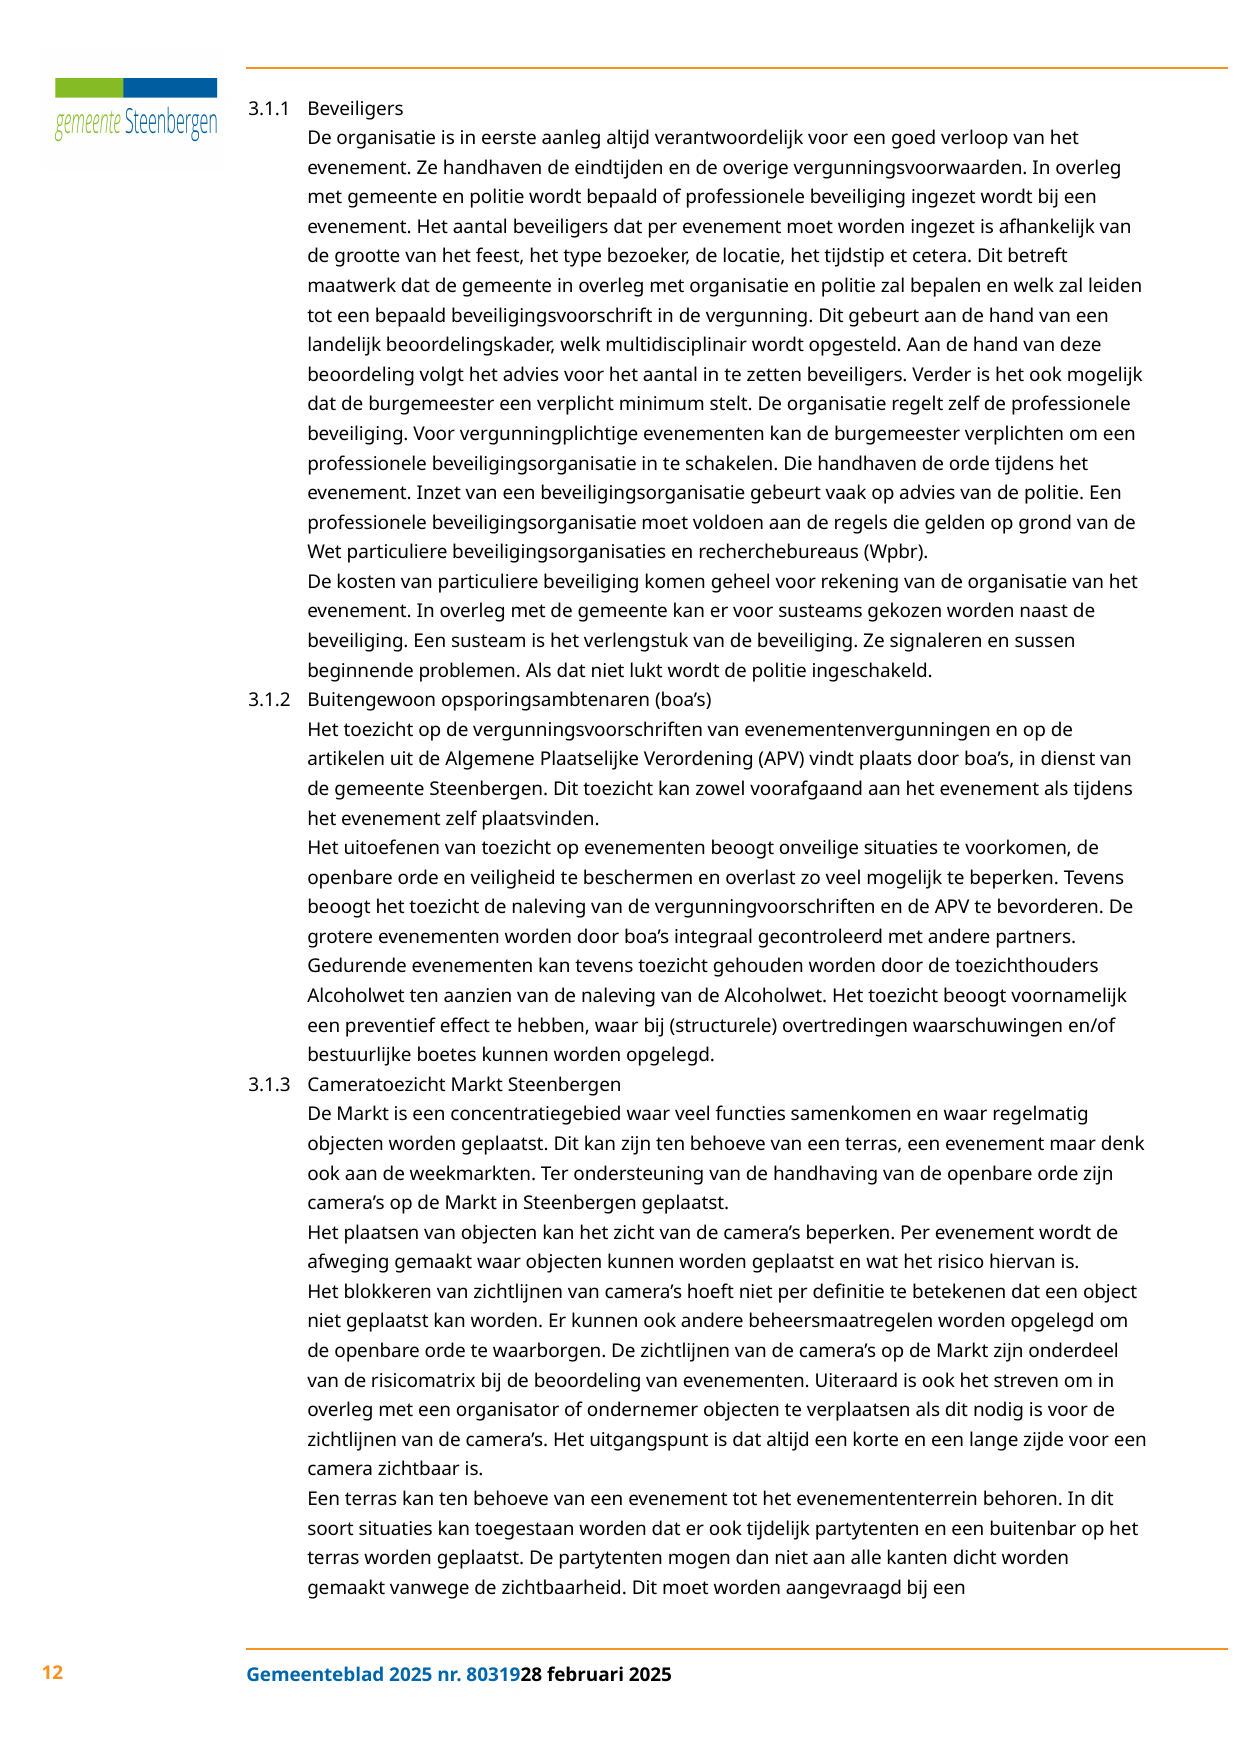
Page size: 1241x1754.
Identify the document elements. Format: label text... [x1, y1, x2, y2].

list De organisatie is in eerste aanleg altijd verantwoordelijk voor een goed verloop van het evenement. Ze handhaven de eindtijden en de overige vergunningsvoorwaarden. In overleg met gemeente en politie wordt bepaald of professionele beveiliging ingezet wordt bij een evenement. Het aantal beveiligers dat per evenement moet worden ingezet is afhankelijk van de grootte van het feest, het type bezoeker, de locatie, het tijdstip et cetera. Dit betreft maatwerk dat de gemeente in overleg met organisatie en politie zal bepalen en welk zal leiden tot een bepaald beveiligingsvoorschrift in de vergunning. Dit gebeurt aan de hand van een landelijk beoordelingskader, welk multidisciplinair wordt opgesteld. Aan de hand van deze beoordeling volgt het advies voor het aantal in te zetten beveiligers. Verder is het ook mogelijk dat de burgemeester een verplicht minimum stelt. De organisatie regelt zelf de professionele beveiliging. Voor vergunningplichtige evenementen kan de burgemeester verplichten om een professionele beveiligingsorganisatie in te schakelen. Die handhaven de orde tijdens het evenement. Inzet van een beveiligingsorganisatie gebeurt vaak op advies van de politie. Een professionele beveiligingsorganisatie moet voldoen aan de regels die gelden op grond van de Wet particuliere beveiligingsorganisaties en recherchebureaus (Wpbr). [248, 124, 1152, 564]
list Gedurende evenementen kan tevens toezicht gehouden worden door de toezichthouders Alcoholwet ten aanzien van de naleving van de Alcoholwet. Het toezicht beoogt voornamelijk een preventief effect te hebben, waar bij (structurele) overtredingen waarschuwingen en/of bestuurlijke boetes kunnen worden opgelegd. [248, 953, 1152, 1067]
list De kosten van particuliere beveiliging komen geheel voor rekening van de organisatie van het evenement. In overleg met de gemeente kan er voor susteams gekozen worden naast de beveiliging. Een susteam is het verlengstuk van de beveiliging. Ze signaleren en sussen beginnende problemen. Als dat niet lukt wordt de politie ingeschakeld. [248, 568, 1152, 683]
list Het toezicht op de vergunningsvoorschriften van evenementenvergunningen en op de artikelen uit de Algemene Plaatselijke Verordening (APV) vindt plaats door boa’s, in dienst van de gemeente Steenbergen. Dit toezicht kan zowel voorafgaand aan het evenement als tijdens het evenement zelf plaatsvinden. [248, 716, 1152, 831]
list Cameratoezicht Markt Steenbergen [248, 1071, 1152, 1097]
list Buitengewoon opsporingsambtenaren (boa’s) [248, 686, 1152, 712]
list Een terras kan ten behoeve van een evenement tot het evenemententerrein behoren. In dit soort situaties kan toegestaan worden dat er ook tijdelijk partytenten en een buitenbar op het terras worden geplaatst. De partytenten mogen dan niet aan alle kanten dicht worden gemaakt vanwege de zichtbaarheid. Dit moet worden aangevraagd bij een [248, 1485, 1152, 1600]
list Het uitoefenen van toezicht op evenementen beoogt onveilige situaties te voorkomen, de openbare orde en veiligheid te beschermen en overlast zo veel mogelijk te beperken. Tevens beoogt het toezicht de naleving van de vergunningvoorschriften en de APV te bevorderen. De grotere evenementen worden door boa’s integraal gecontroleerd met andere partners. [248, 834, 1152, 949]
list Het plaatsen van objecten kan het zicht van de camera’s beperken. Per evenement wordt de afweging gemaakt waar objecten kunnen worden geplaatst en wat het risico hiervan is. [248, 1219, 1152, 1274]
list De Markt is een concentratiegebied waar veel functies samenkomen en waar regelmatig objecten worden geplaatst. Dit kan zijn ten behoeve van een terras, een evenement maar denk ook aan de weekmarkten. Ter ondersteuning van de handhaving van de openbare orde zijn camera’s op de Markt in Steenbergen geplaatst. [248, 1101, 1152, 1215]
picture [41, 47, 231, 172]
list Beveiligers [248, 95, 1152, 121]
list Het blokkeren van zichtlijnen van camera’s hoeft niet per definitie te betekenen dat een object niet geplaatst kan worden. Er kunnen ook andere beheersmaatregelen worden opgelegd om de openbare orde te waarborgen. De zichtlijnen van de camera’s op de Markt zijn onderdeel van de risicomatrix bij de beoordeling van evenementen. Uiteraard is ook het streven om in overleg met een organisator of ondernemer objecten te verplaatsen als dit nodig is voor de zichtlijnen van de camera’s. Het uitgangspunt is dat altijd een korte en een lange zijde voor een camera zichtbaar is. [248, 1278, 1152, 1481]
